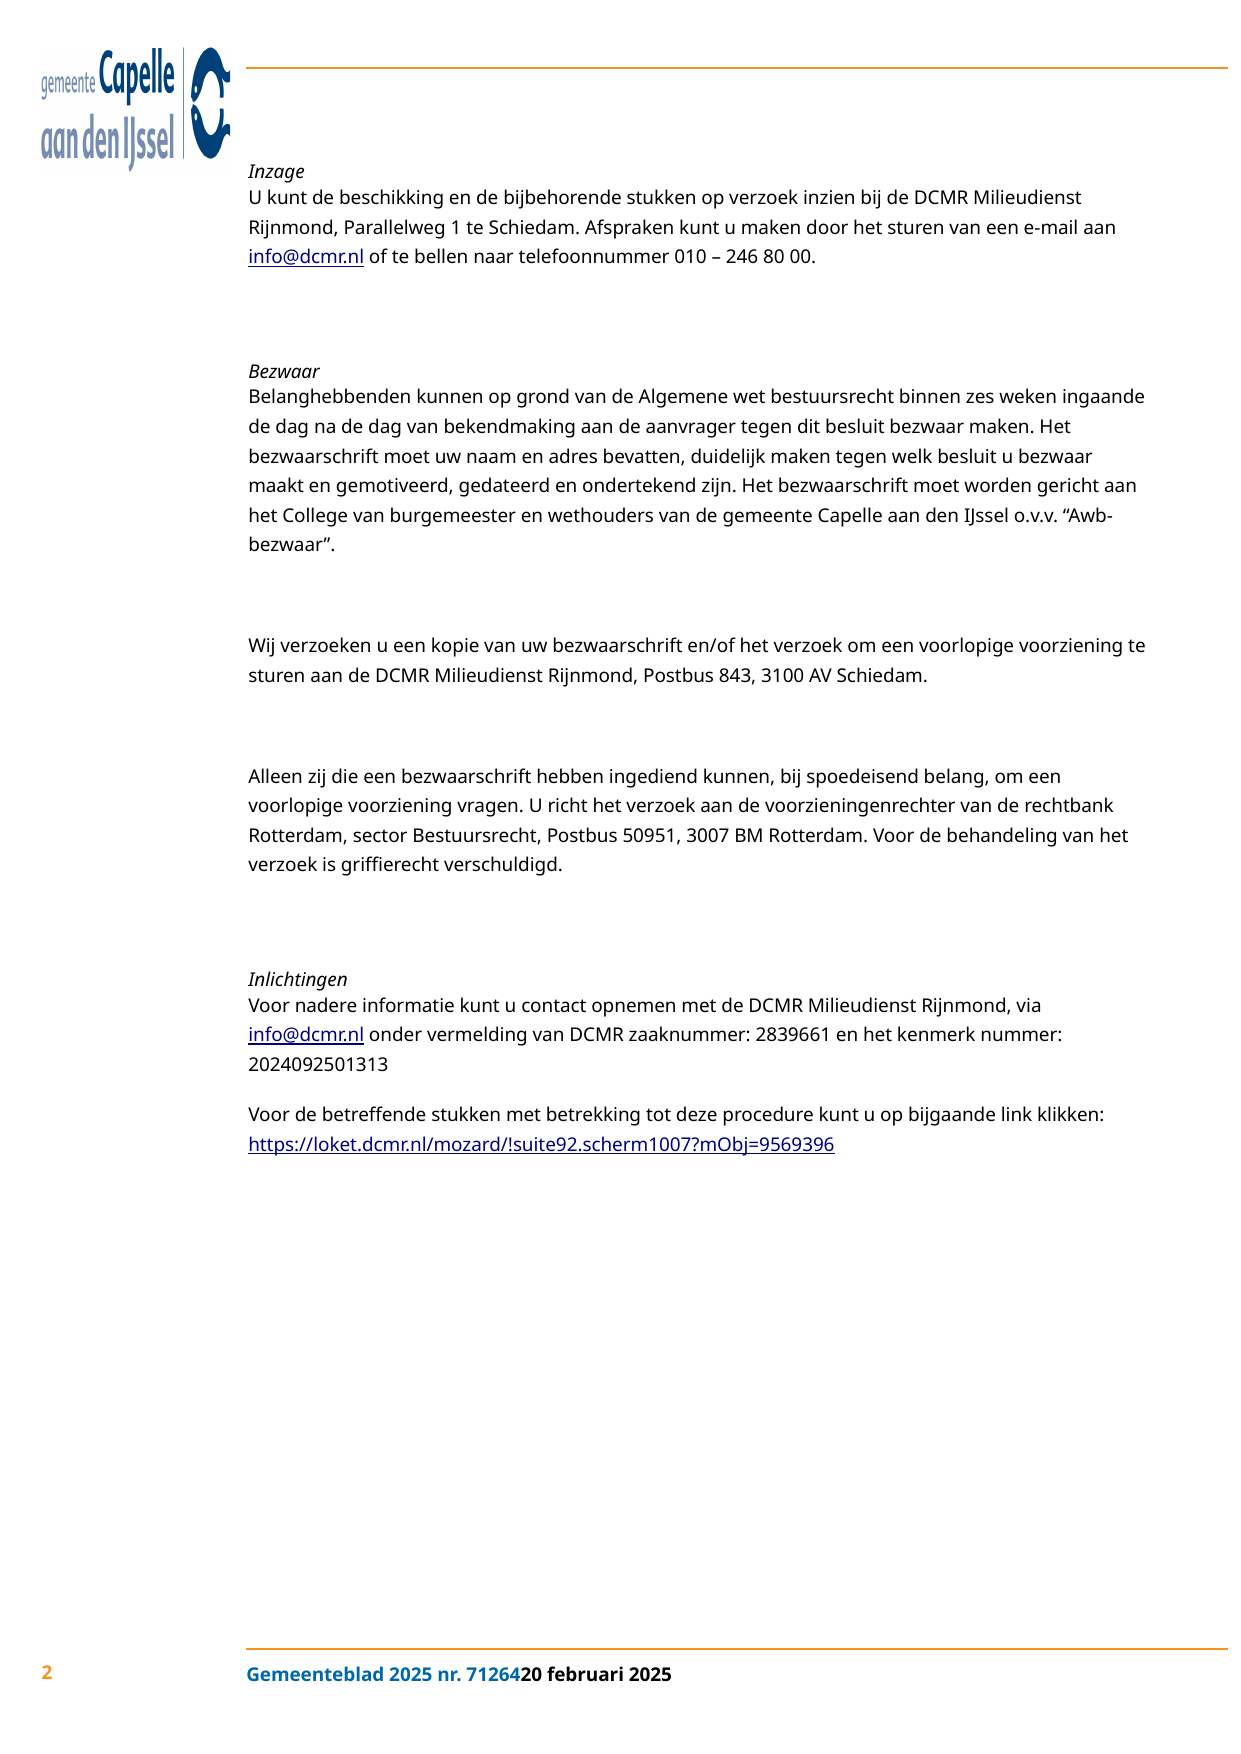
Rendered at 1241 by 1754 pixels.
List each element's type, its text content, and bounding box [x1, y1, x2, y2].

text Inzage [248, 159, 1152, 184]
text Inlichtingen [248, 966, 1152, 992]
text Voor de betreffende stukken met betrekking tot deze procedure kunt u op bijgaande link klikken: https://loket.dcmr.nl/mozard/!suite92.scherm1007?mObj=9569396 [248, 1101, 1152, 1157]
text Belanghebbenden kunnen op grond van de Algemene wet bestuursrecht binnen zes weken ingaande de dag na de dag van bekendmaking aan de aanvrager tegen dit besluit bezwaar maken. Het bezwaarschrift moet uw naam en adres bevatten, duidelijk maken tegen welk besluit u bezwaar maakt en gemotiveerd, gedateerd en ondertekend zijn. Het bezwaarschrift moet worden gericht aan het College van burgemeester en wethouders van de gemeente Capelle aan den IJssel o.v.v. “Awb-bezwaar”. [248, 384, 1152, 557]
text Alleen zij die een bezwaarschrift hebben ingediend kunnen, bij spoedeisend belang, om een voorlopige voorziening vragen. U richt het verzoek aan de voorzieningenrechter van de rechtbank Rotterdam, sector Bestuursrecht, Postbus 50951, 3007 BM Rotterdam. Voor de behandeling van het verzoek is griffierecht verschuldigd. [248, 763, 1152, 877]
text Voor nadere informatie kunt u contact opnemen met de DCMR Milieudienst Rijnmond, via info@dcmr.nl onder vermelding van DCMR zaaknummer: 2839661 en het kenmerk nummer: 2024092501313 [248, 992, 1152, 1077]
picture [41, 47, 231, 172]
text Wij verzoeken u een kopie van uw bezwaarschrift en/of het verzoek om een voorlopige voorziening te sturen aan de DCMR Milieudienst Rijnmond, Postbus 843, 3100 AV Schiedam. [248, 632, 1152, 688]
text Bezwaar [248, 358, 1152, 384]
text U kunt de beschikking en de bijbehorende stukken op verzoek inzien bij de DCMR Milieudienst Rijnmond, Parallelweg 1 te Schiedam. Afspraken kunt u maken door het sturen van een e-mail aan info@dcmr.nl of te bellen naar telefoonnummer 010 – 246 80 00. [248, 184, 1152, 269]
